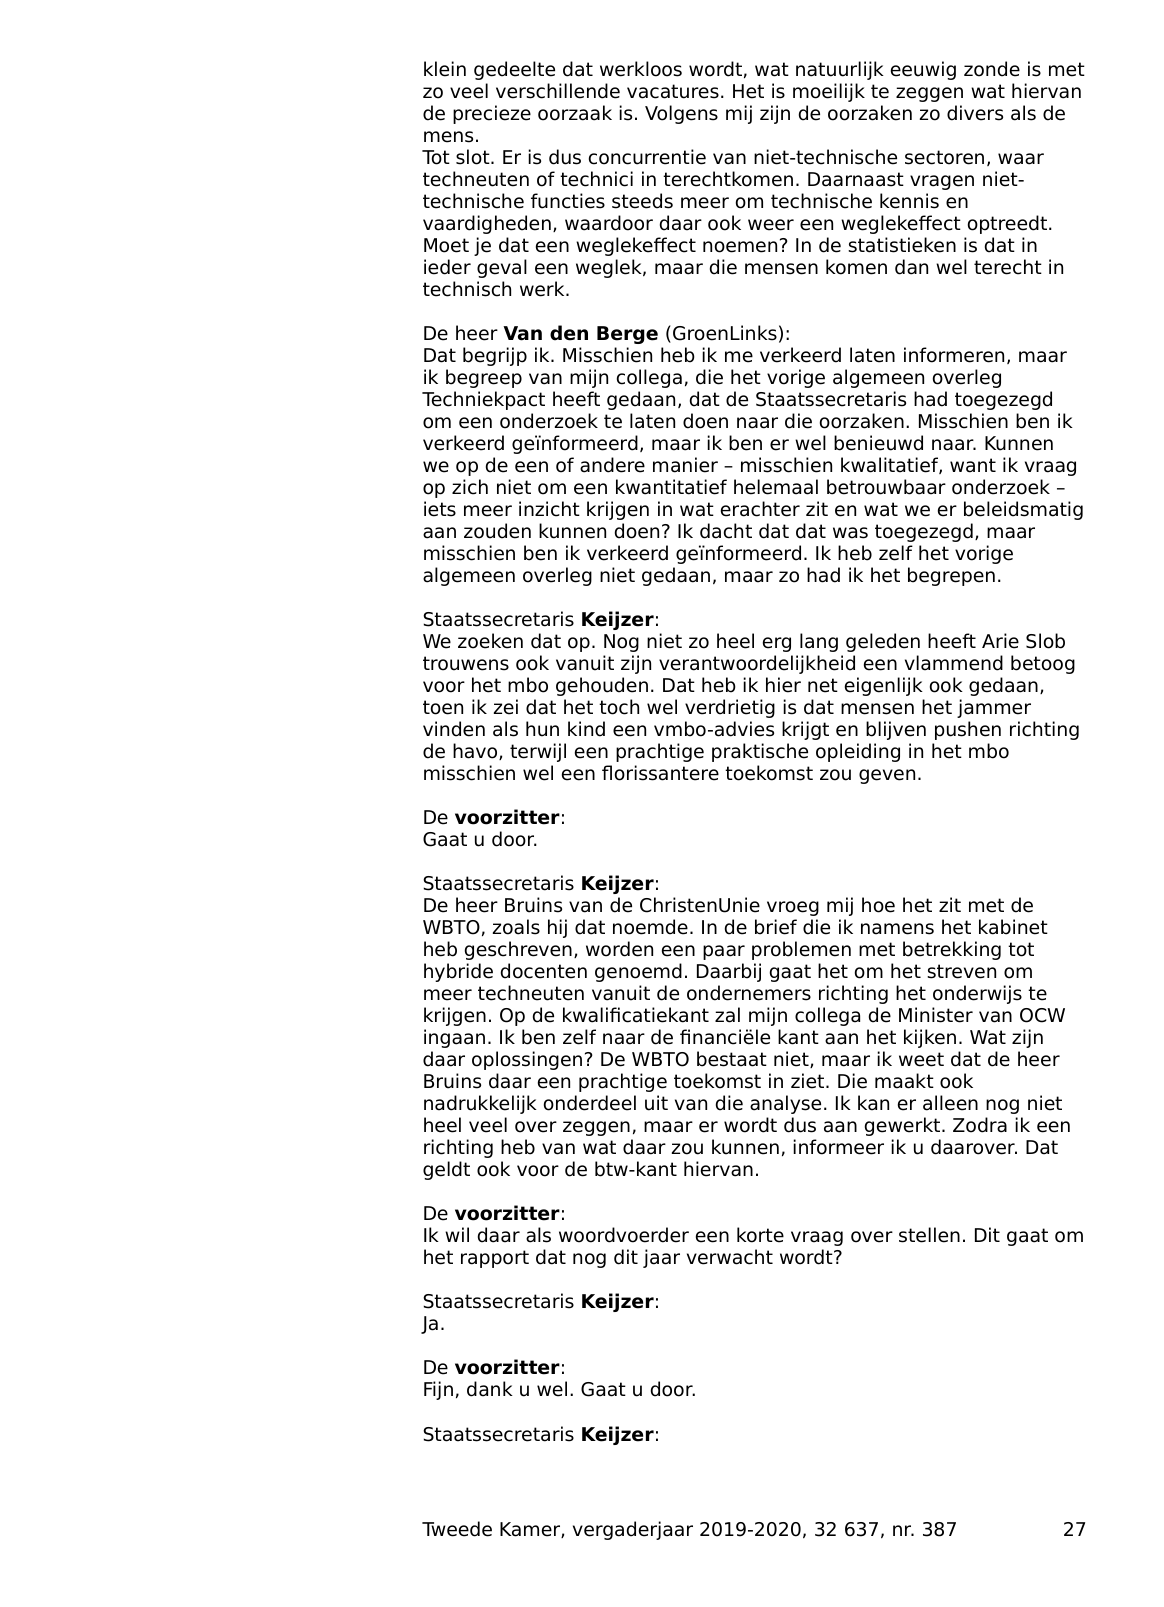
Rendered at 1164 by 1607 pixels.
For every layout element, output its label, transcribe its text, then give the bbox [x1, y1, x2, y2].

text Staatssecretaris Keijzer: [422, 1423, 1087, 1445]
text Dat begrijp ik. Misschien heb ik me verkeerd laten informeren, maar ik begreep van mijn collega, die het vorige algemeen overleg Techniekpact heeft gedaan, dat de Staatssecretaris had toegezegd om een onderzoek te laten doen naar die oorzaken. Misschien ben ik verkeerd geïnformeerd, maar ik ben er wel benieuwd naar. Kunnen we op de een of andere manier – misschien kwalitatief, want ik vraag op zich niet om een kwantitatief helemaal betrouwbaar onderzoek – iets meer inzicht krijgen in wat erachter zit en wat we er beleidsmatig aan zouden kunnen doen? Ik dacht dat dat was toegezegd, maar misschien ben ik verkeerd geïnformeerd. Ik heb zelf het vorige algemeen overleg niet gedaan, maar zo had ik het begrepen. [422, 345, 1087, 587]
text Ik wil daar als woordvoerder een korte vraag over stellen. Dit gaat om het rapport dat nog dit jaar verwacht wordt? [422, 1225, 1087, 1269]
text Staatssecretaris Keijzer: [422, 873, 1087, 895]
text Ja. [422, 1313, 1087, 1335]
text Gaat u door. [422, 829, 1087, 851]
text Fijn, dank u wel. Gaat u door. [422, 1379, 1087, 1401]
text We zoeken dat op. Nog niet zo heel erg lang geleden heeft Arie Slob trouwens ook vanuit zijn verantwoordelijkheid een vlammend betoog voor het mbo gehouden. Dat heb ik hier net eigenlijk ook gedaan, toen ik zei dat het toch wel verdrietig is dat mensen het jammer vinden als hun kind een vmbo-advies krijgt en blijven pushen richting de havo, terwijl een prachtige praktische opleiding in het mbo misschien wel een florissantere toekomst zou geven. [422, 631, 1087, 785]
text Tot slot. Er is dus concurrentie van niet-technische sectoren, waar techneuten of technici in terechtkomen. Daarnaast vragen niet-technische functies steeds meer om technische kennis en vaardigheden, waardoor daar ook weer een weglekeffect optreedt. Moet je dat een weglekeffect noemen? In de statistieken is dat in ieder geval een weglek, maar die mensen komen dan wel terecht in technisch werk. [422, 147, 1087, 301]
text klein gedeelte dat werkloos wordt, wat natuurlijk eeuwig zonde is met zo veel verschillende vacatures. Het is moeilijk te zeggen wat hiervan de precieze oorzaak is. Volgens mij zijn de oorzaken zo divers als de mens. [422, 59, 1087, 147]
text De heer Bruins van de ChristenUnie vroeg mij hoe het zit met de WBTO, zoals hij dat noemde. In de brief die ik namens het kabinet heb geschreven, worden een paar problemen met betrekking tot hybride docenten genoemd. Daarbij gaat het om het streven om meer techneuten vanuit de ondernemers richting het onderwijs te krijgen. Op de kwalificatiekant zal mijn collega de Minister van OCW ingaan. Ik ben zelf naar de financiële kant aan het kijken. Wat zijn daar oplossingen? De WBTO bestaat niet, maar ik weet dat de heer Bruins daar een prachtige toekomst in ziet. Die maakt ook nadrukkelijk onderdeel uit van die analyse. Ik kan er alleen nog niet heel veel over zeggen, maar er wordt dus aan gewerkt. Zodra ik een richting heb van wat daar zou kunnen, informeer ik u daarover. Dat geldt ook voor de btw-kant hiervan. [422, 895, 1087, 1181]
text De voorzitter: [422, 1357, 1087, 1379]
text Staatssecretaris Keijzer: [422, 1291, 1087, 1313]
text De voorzitter: [422, 1203, 1087, 1225]
text De heer Van den Berge (GroenLinks): [422, 323, 1087, 345]
text Staatssecretaris Keijzer: [422, 609, 1087, 631]
text De voorzitter: [422, 807, 1087, 829]
